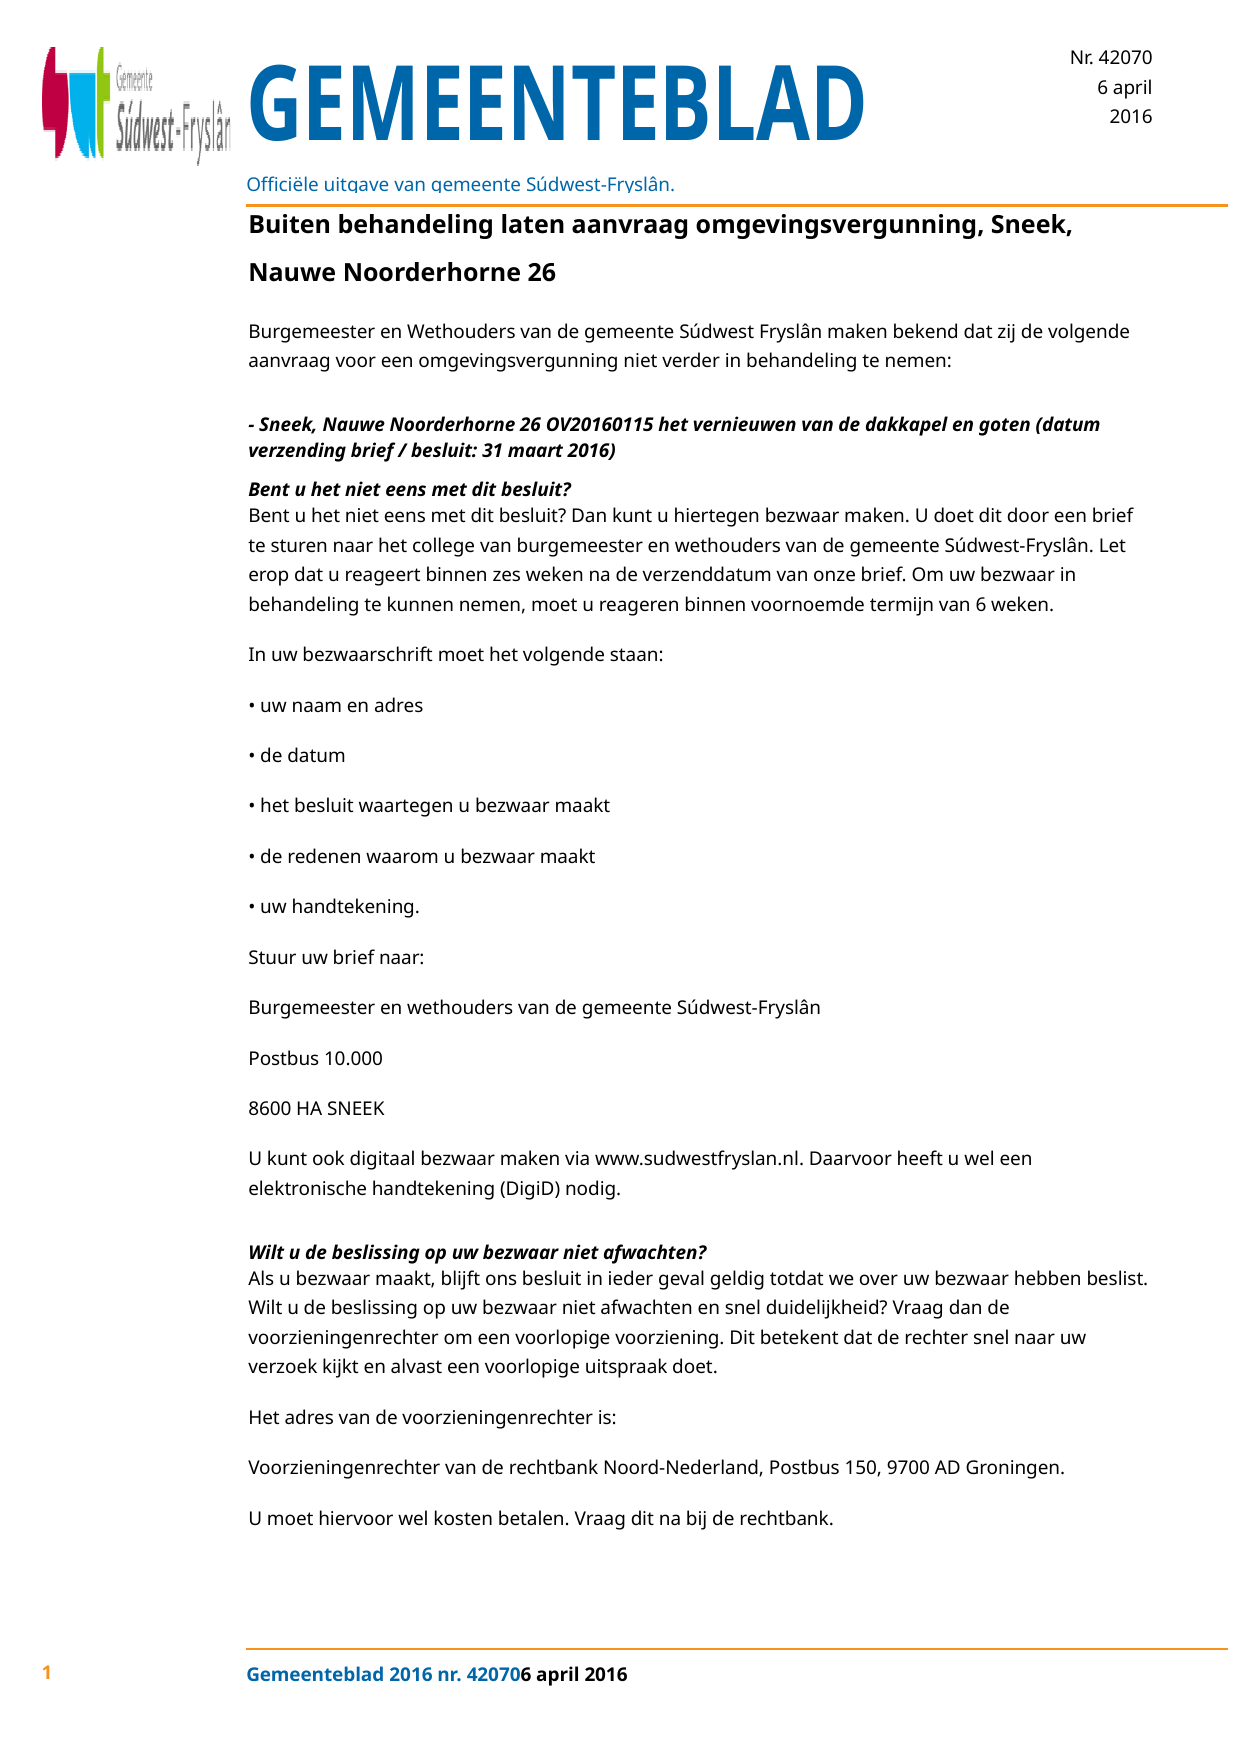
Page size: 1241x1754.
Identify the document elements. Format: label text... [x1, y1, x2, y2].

text - Sneek, Nauwe Noorderhorne 26 OV20160115 het vernieuwen van de dakkapel en goten (datum verzending brief / besluit: 31 maart 2016) [248, 411, 1152, 463]
text Buiten behandeling laten aanvraag omgevingsvergunning, Sneek, Nauwe Noorderhorne 26 [248, 207, 1152, 288]
text • de datum [248, 742, 1152, 768]
text Burgemeester en wethouders van de gemeente Súdwest-Fryslân [248, 994, 1152, 1020]
text • de redenen waarom u bezwaar maakt [248, 843, 1152, 869]
text In uw bezwaarschrift moet het volgende staan: [248, 641, 1152, 667]
text • het besluit waartegen u bezwaar maakt [248, 793, 1152, 818]
text Als u bezwaar maakt, blijft ons besluit in ieder geval geldig totdat we over uw bezwaar hebben beslist. Wilt u de beslissing op uw bezwaar niet afwachten en snel duidelijkheid? Vraag dan de voorzieningenrechter om een voorlopige voorziening. Dit betekent dat de rechter snel naar uw verzoek kijkt en alvast een voorlopige uitspraak doet. [248, 1265, 1152, 1379]
text Het adres van de voorzieningenrechter is: [248, 1404, 1152, 1430]
text Voorzieningenrechter van de rechtbank Noord-Nederland, Postbus 150, 9700 AD Groningen. [248, 1454, 1152, 1480]
text • uw handtekening. [248, 893, 1152, 919]
text Wilt u de beslissing op uw bezwaar niet afwachten? [248, 1239, 1152, 1265]
text Bent u het niet eens met dit besluit? [248, 476, 1152, 502]
picture [41, 47, 231, 172]
text Bent u het niet eens met dit besluit? Dan kunt u hiertegen bezwaar maken. U doet dit door een brief te sturen naar het college van burgemeester en wethouders van de gemeente Súdwest-Fryslân. Let erop dat u reageert binnen zes weken na de verzenddatum van onze brief. Om uw bezwaar in behandeling te kunnen nemen, moet u reageren binnen voornoemde termijn van 6 weken. [248, 502, 1152, 617]
text Stuur uw brief naar: [248, 944, 1152, 969]
text Postbus 10.000 [248, 1045, 1152, 1070]
text Burgemeester en Wethouders van de gemeente Súdwest Fryslân maken bekend dat zij de volgende aanvraag voor een omgevingsvergunning niet verder in behandeling te nemen: [248, 318, 1152, 373]
text 8600 HA SNEEK [248, 1095, 1152, 1121]
text U moet hiervoor wel kosten betalen. Vraag dit na bij de rechtbank. [248, 1505, 1152, 1531]
text U kunt ook digitaal bezwaar maken via www.sudwestfryslan.nl. Daarvoor heeft u wel een elektronische handtekening (DigiD) nodig. [248, 1146, 1152, 1201]
text • uw naam en adres [248, 692, 1152, 717]
